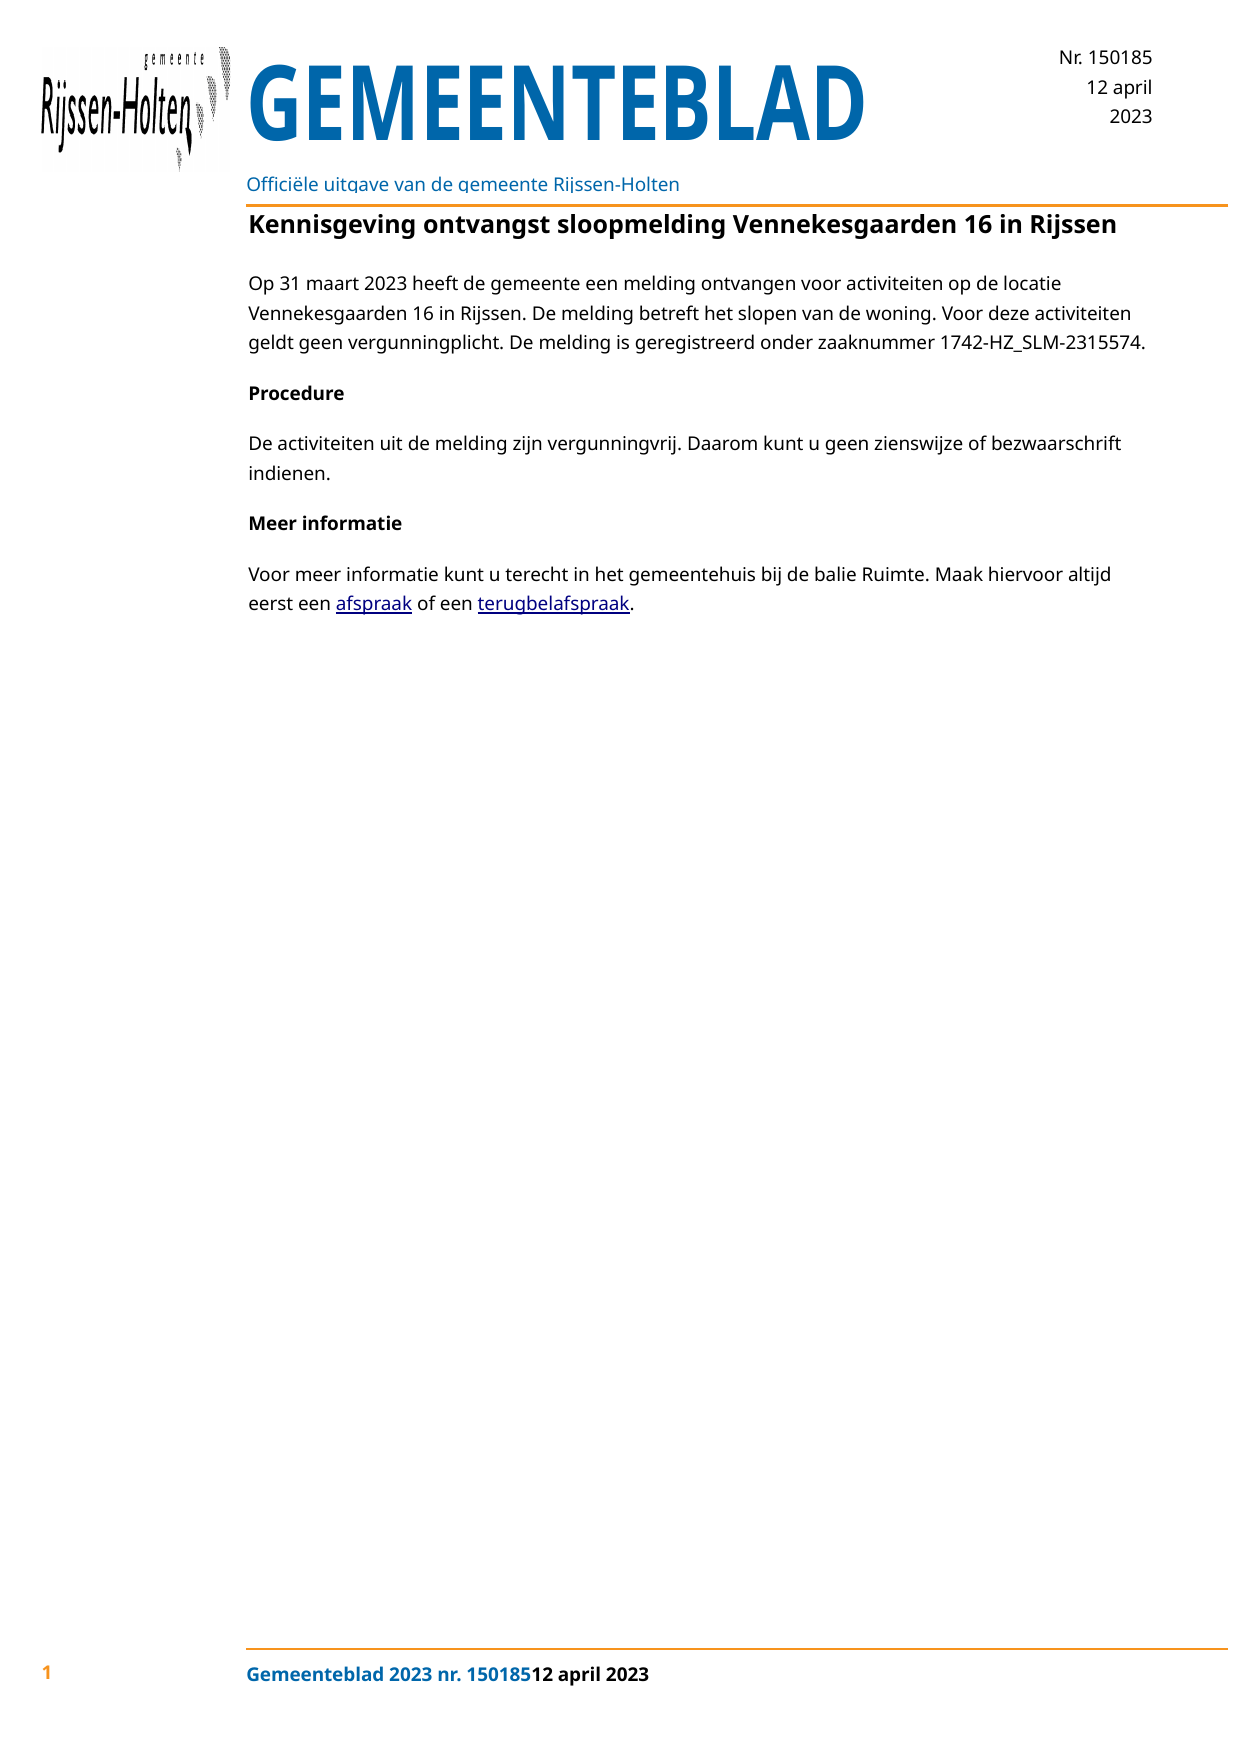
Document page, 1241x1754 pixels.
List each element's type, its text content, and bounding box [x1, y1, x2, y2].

text Meer informatie [248, 510, 1152, 536]
text Voor meer informatie kunt u terecht in het gemeentehuis bij de balie Ruimte. Maak hiervoor altijd eerst een afspraak of een terugbelafspraak. [248, 561, 1152, 616]
text Op 31 maart 2023 heeft de gemeente een melding ontvangen voor activiteiten op de locatie Vennekesgaarden 16 in Rijssen. De melding betreft het slopen van de woning. Voor deze activiteiten geldt geen vergunningplicht. De melding is geregistreerd onder zaaknummer 1742-HZ_SLM-2315574. [248, 270, 1152, 355]
text Procedure [248, 380, 1152, 406]
picture [41, 47, 231, 172]
text Kennisgeving ontvangst sloopmelding Vennekesgaarden 16 in Rijssen [248, 207, 1152, 241]
text De activiteiten uit de melding zijn vergunningvrij. Daarom kunt u geen zienswijze of bezwaarschrift indienen. [248, 430, 1152, 486]
